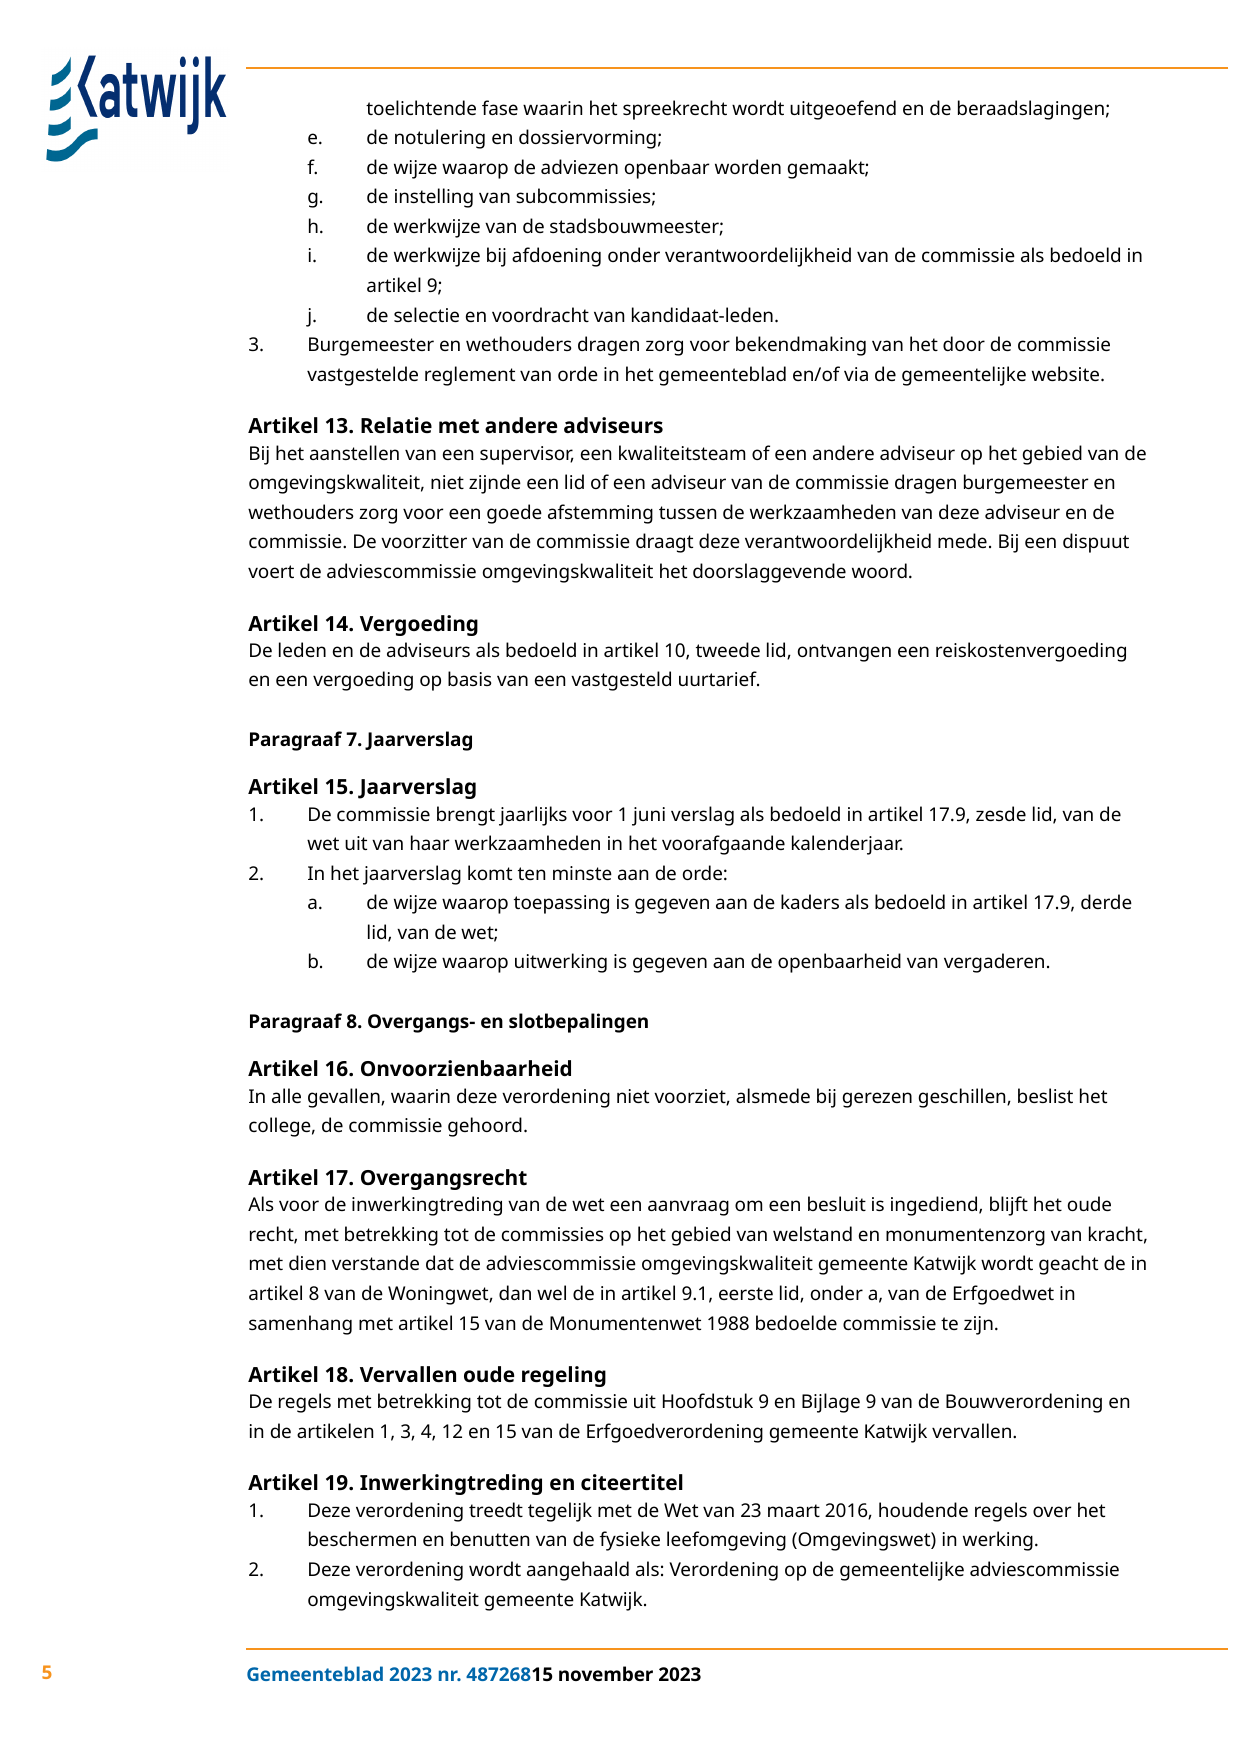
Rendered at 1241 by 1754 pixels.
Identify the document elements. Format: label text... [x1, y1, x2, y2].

text Artikel 19. Inwerkingtreding en citeertitel [248, 1468, 1152, 1497]
text Paragraaf 8. Overgangs- en slotbepalingen [248, 1008, 1152, 1034]
text Bij het aanstellen van een supervisor, een kwaliteitsteam of een andere adviseur op het gebied van de omgevingskwaliteit, niet zijnde een lid of een adviseur van de commissie dragen burgemeester en wethouders zorg voor een goede afstemming tussen de werkzaamheden van deze adviseur en de commissie. De voorzitter van de commissie draagt deze verantwoordelijkheid mede. Bij een dispuut voert de adviescommissie omgevingskwaliteit het doorslaggevende woord. [248, 440, 1152, 584]
list de selectie en voordracht van kandidaat-leden. [307, 302, 1152, 328]
list de wijze waarop uitwerking is gegeven aan de openbaarheid van vergaderen. [307, 949, 1152, 974]
list de instelling van subcommissies; [307, 183, 1152, 209]
text Artikel 15. Jaarverslag [248, 772, 1152, 801]
text Artikel 13. Relatie met andere adviseurs [248, 411, 1152, 440]
picture [41, 47, 231, 172]
text De leden en de adviseurs als bedoeld in artikel 10, tweede lid, ontvangen een reiskostenvergoeding en een vergoeding op basis van een vastgesteld uurtarief. [248, 637, 1152, 692]
list In het jaarverslag komt ten minste aan de orde: [248, 860, 1152, 886]
text In alle gevallen, waarin deze verordening niet voorziet, alsmede bij gerezen geschillen, beslist het college, de commissie gehoord. [248, 1083, 1152, 1138]
list De commissie brengt jaarlijks voor 1 juni verslag als bedoeld in artikel 17.9, zesde lid, van de wet uit van haar werkzaamheden in het voorafgaande kalenderjaar. [248, 801, 1152, 856]
text Artikel 17. Overgangsrecht [248, 1163, 1152, 1191]
list de wijze waarop de adviezen openbaar worden gemaakt; [307, 154, 1152, 180]
text Als voor de inwerkingtreding van de wet een aanvraag om een besluit is ingediend, blijft het oude recht, met betrekking tot de commissies op het gebied van welstand en monumentenzorg van kracht, met dien verstande dat de adviescommissie omgevingskwaliteit gemeente Katwijk wordt geacht de in artikel 8 van de Woningwet, dan wel de in artikel 9.1, eerste lid, onder a, van de Erfgoedwet in samenhang met artikel 15 van de Monumentenwet 1988 bedoelde commissie te zijn. [248, 1191, 1152, 1335]
text Paragraaf 7. Jaarverslag [248, 726, 1152, 752]
list Burgemeester en wethouders dragen zorg voor bekendmaking van het door de commissie vastgestelde reglement van orde in het gemeenteblad en/of via de gemeentelijke website. [248, 331, 1152, 387]
list Deze verordening treedt tegelijk met de Wet van 23 maart 2016, houdende regels over het beschermen en benutten van de fysieke leefomgeving (Omgevingswet) in werking. [248, 1497, 1152, 1552]
list toelichtende fase waarin het spreekrecht wordt uitgeoefend en de beraadslagingen; [307, 95, 1152, 121]
text Artikel 14. Vergoeding [248, 609, 1152, 637]
text De regels met betrekking tot de commissie uit Hoofdstuk 9 en Bijlage 9 van de Bouwverordening en in de artikelen 1, 3, 4, 12 en 15 van de Erfgoedverordening gemeente Katwijk vervallen. [248, 1388, 1152, 1444]
text Artikel 16. Onvoorzienbaarheid [248, 1054, 1152, 1083]
list de werkwijze bij afdoening onder verantwoordelijkheid van de commissie als bedoeld in artikel 9; [307, 243, 1152, 298]
list de werkwijze van de stadsbouwmeester; [307, 213, 1152, 239]
text Artikel 18. Vervallen oude regeling [248, 1360, 1152, 1388]
list Deze verordening wordt aangehaald als: Verordening op de gemeentelijke adviescommissie omgevingskwaliteit gemeente Katwijk. [248, 1556, 1152, 1611]
list de wijze waarop toepassing is gegeven aan de kaders als bedoeld in artikel 17.9, derde lid, van de wet; [307, 889, 1152, 945]
list de notulering en dossiervorming; [307, 124, 1152, 150]
